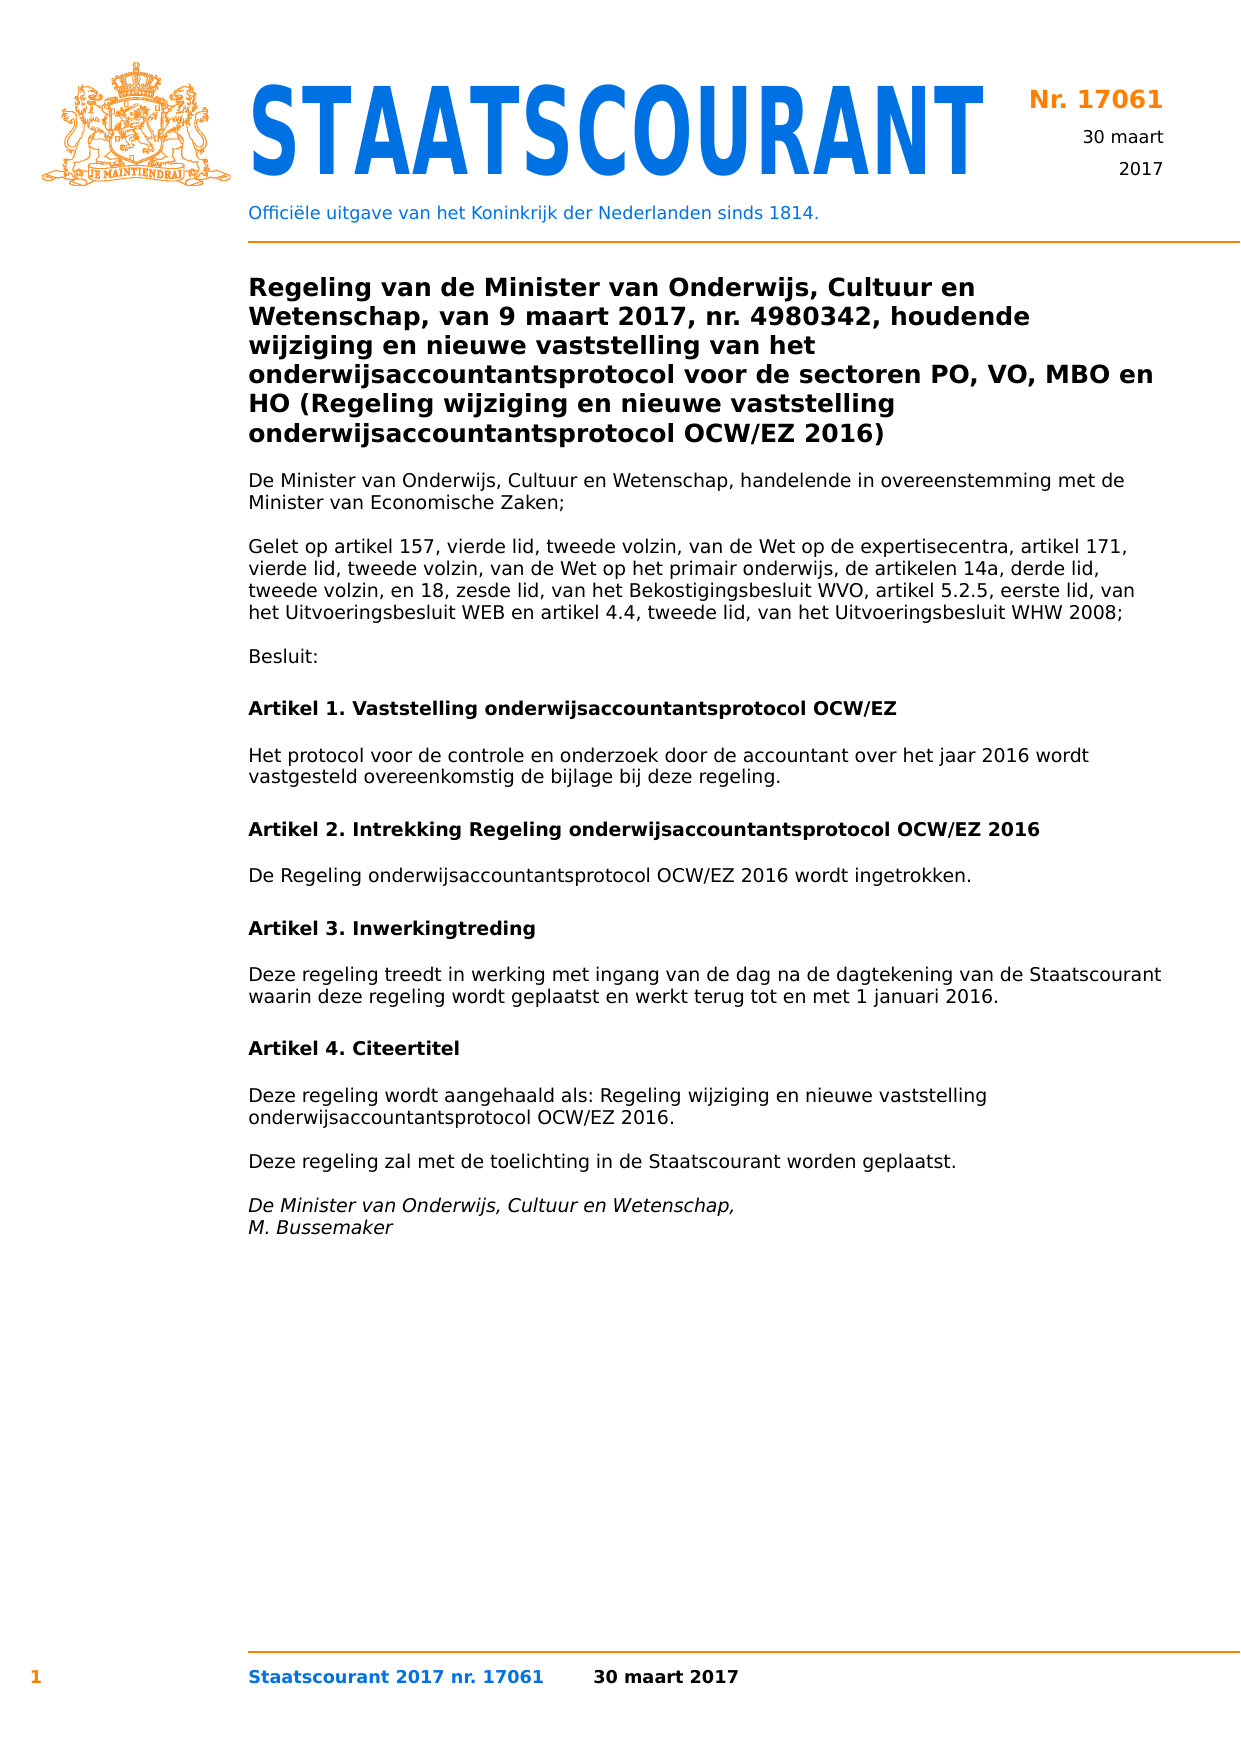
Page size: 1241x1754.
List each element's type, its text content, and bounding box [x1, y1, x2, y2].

subtitle Artikel 4. Citeertitel [248, 1038, 1163, 1060]
table_header Nr. 17061 [998, 62, 1240, 121]
table_cell 2017 [998, 153, 1240, 203]
subtitle Artikel 1. Vaststelling onderwijsaccountantsprotocol OCW/EZ [248, 697, 1163, 719]
text De Regeling onderwijsaccountantsprotocol OCW/EZ 2016 wordt ingetrokken. [248, 865, 1163, 887]
text Het protocol voor de controle en onderzoek door de accountant over het jaar 2016 wordt vastgesteld overeenkomstig de bijlage bij deze regeling. [248, 744, 1163, 788]
text Deze regeling treedt in werking met ingang van de dag na de dagtekening van de Staatscourant waarin deze regeling wordt geplaatst en werkt terug tot en met 1 januari 2016. [248, 964, 1163, 1008]
table_header [25, 62, 248, 241]
picture [41, 62, 231, 186]
subtitle Artikel 2. Intrekking Regeling onderwijsaccountantsprotocol OCW/EZ 2016 [248, 818, 1163, 840]
table_header STAATSCOURANT [248, 62, 998, 203]
text Gelet op artikel 157, vierde lid, tweede volzin, van de Wet op de expertisecentra, artikel 171, vierde lid, tweede volzin, van de Wet op het primair onderwijs, de artikelen 14a, derde lid, tweede volzin, en 18, zesde lid, van het Bekostigingsbesluit WVO, artikel 5.2.5, eerste lid, van het Uitvoeringsbesluit WEB en artikel 4.4, tweede lid, van het Uitvoeringsbesluit WHW 2008; [248, 536, 1163, 624]
text De Minister van Onderwijs, Cultuur en Wetenschap, handelende in overeenstemming met de Minister van Economische Zaken; [248, 470, 1163, 514]
table_cell 30 maart [998, 121, 1240, 153]
text Deze regeling wordt aangehaald als: Regeling wijziging en nieuwe vaststelling onderwijsaccountantsprotocol OCW/EZ 2016. [248, 1085, 1163, 1129]
subtitle Artikel 3. Inwerkingtreding [248, 917, 1163, 939]
text Deze regeling zal met de toelichting in de Staatscourant worden geplaatst. [248, 1151, 1163, 1173]
text De Minister van Onderwijs, Cultuur en Wetenschap, M. Bussemaker [248, 1195, 1163, 1239]
subtitle Regeling van de Minister van Onderwijs, Cultuur en Wetenschap, van 9 maart 2017, nr. 4980342, houdende wijziging en nieuwe vaststelling van het onderwijsaccountantsprotocol voor de sectoren PO, VO, MBO en HO (Regeling wijziging en nieuwe vaststelling onderwijsaccountantsprotocol OCW/EZ 2016) [248, 273, 1163, 448]
table_cell Officiële uitgave van het Koninkrijk der Nederlanden sinds 1814. [248, 203, 1240, 241]
text Besluit: [248, 646, 1163, 667]
